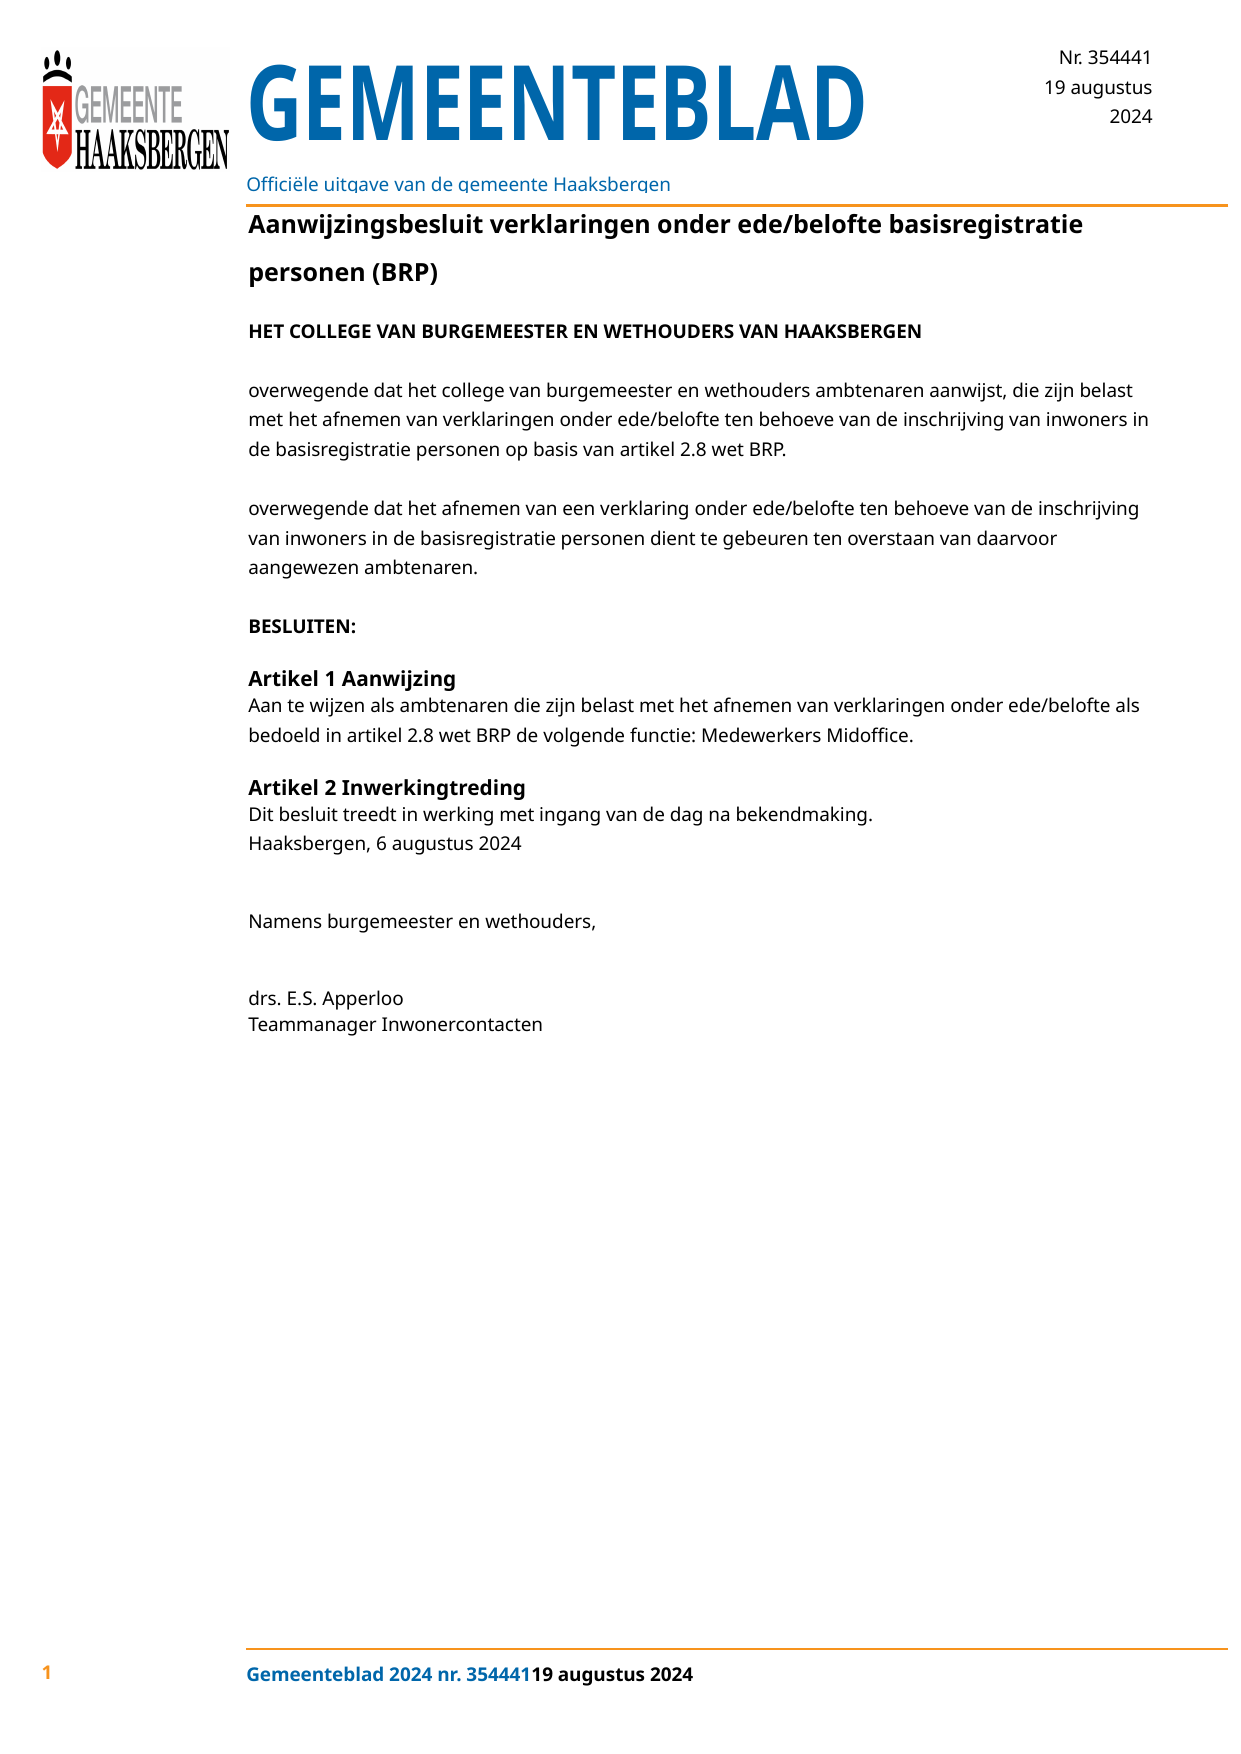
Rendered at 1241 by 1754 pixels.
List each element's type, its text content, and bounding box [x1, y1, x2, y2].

text Haaksbergen, 6 augustus 2024 [248, 831, 1152, 856]
text overwegende dat het afnemen van een verklaring onder ede/belofte ten behoeve van de inschrijving van inwoners in de basisregistratie personen dient te gebeuren ten overstaan van daarvoor aangewezen ambtenaren. [248, 495, 1152, 580]
text HET COLLEGE VAN BURGEMEESTER EN WETHOUDERS VAN HAAKSBERGEN [248, 318, 1152, 344]
text Dit besluit treedt in werking met ingang van de dag na bekendmaking. [248, 801, 1152, 827]
text Teammanager Inwonercontacten [248, 1011, 1152, 1036]
text overwegende dat het college van burgemeester en wethouders ambtenaren aanwijst, die zijn belast met het afnemen van verklaringen onder ede/belofte ten behoeve van de inschrijving van inwoners in de basisregistratie personen op basis van artikel 2.8 wet BRP. [248, 377, 1152, 462]
text Namens burgemeester en wethouders, [248, 908, 1152, 933]
text drs. E.S. Apperloo [248, 985, 1152, 1011]
text BESLUITEN: [248, 614, 1152, 639]
picture [41, 47, 231, 172]
text Aan te wijzen als ambtenaren die zijn belast met het afnemen van verklaringen onder ede/belofte als bedoeld in artikel 2.8 wet BRP de volgende functie: Medewerkers Midoffice. [248, 693, 1152, 748]
text Artikel 2 Inwerkingtreding [248, 773, 1152, 801]
text Artikel 1 Aanwijzing [248, 664, 1152, 693]
text Aanwijzingsbesluit verklaringen onder ede/belofte basisregistratie personen (BRP) [248, 207, 1152, 288]
